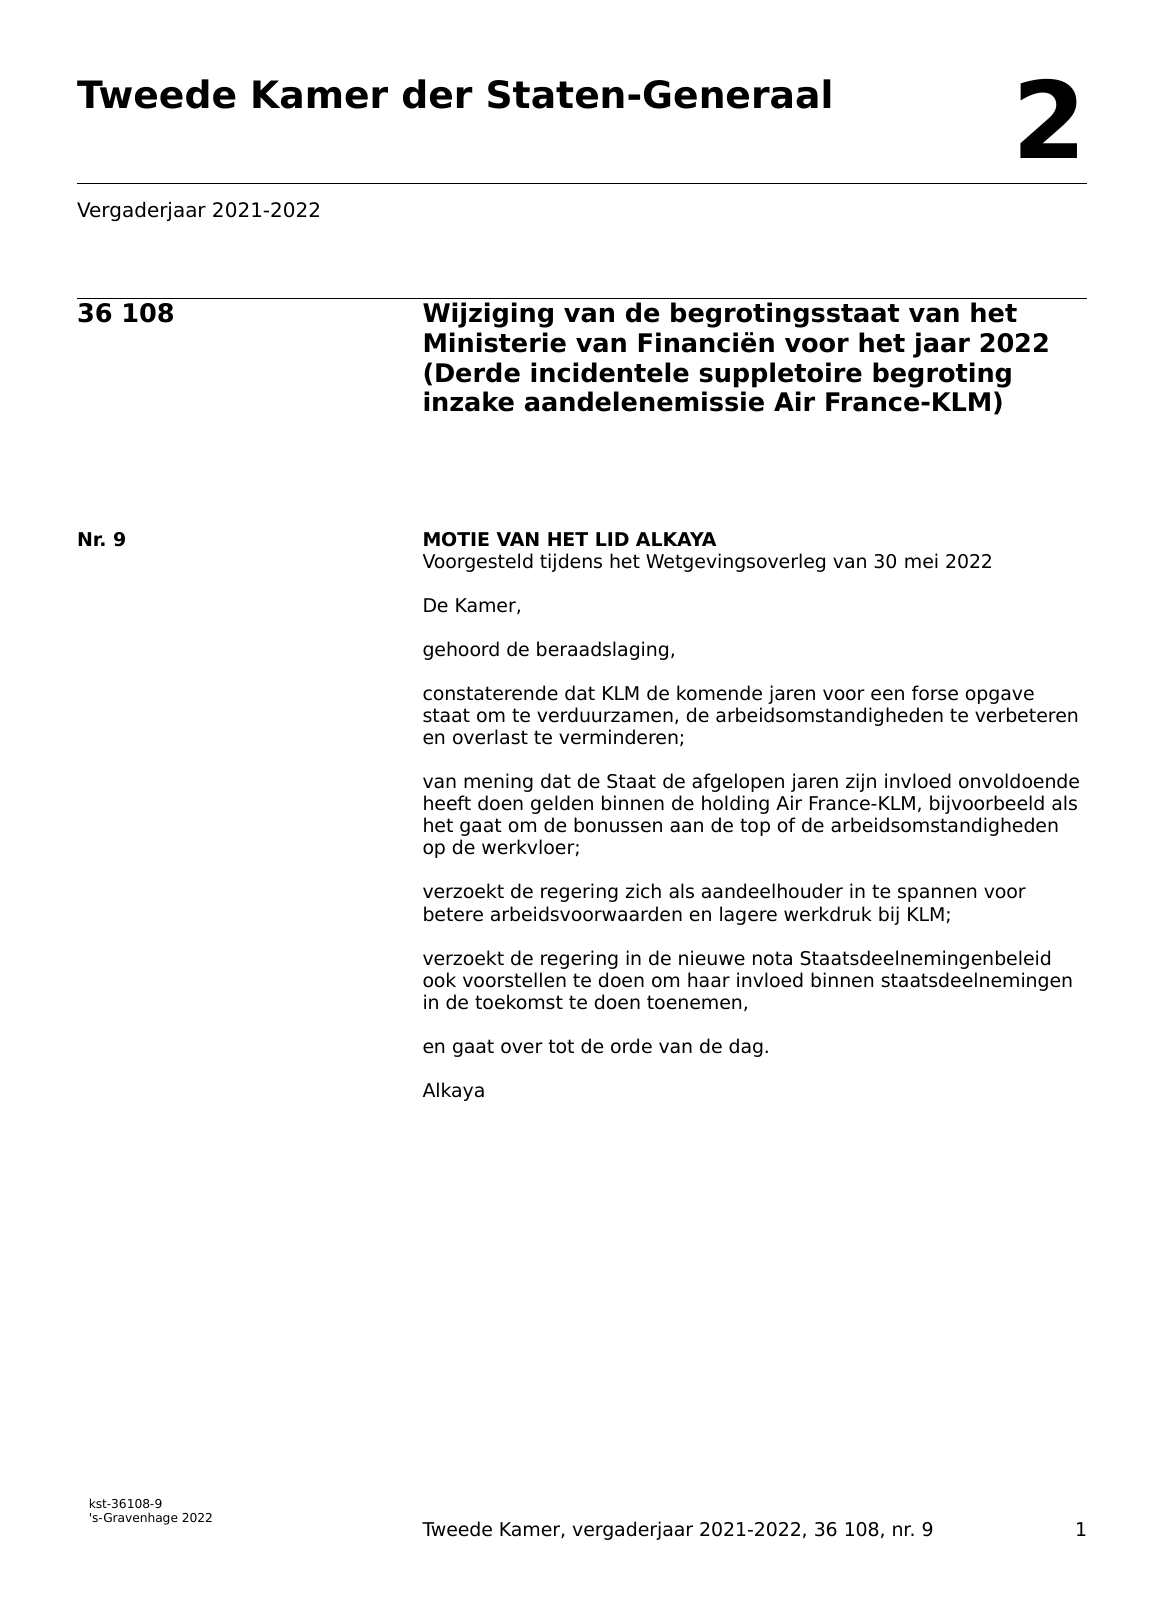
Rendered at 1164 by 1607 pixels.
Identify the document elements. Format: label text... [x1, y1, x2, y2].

text gehoord de beraadslaging, [422, 639, 1087, 661]
text verzoekt de regering zich als aandeelhouder in te spannen voor betere arbeidsvoorwaarden en lagere werkdruk bij KLM; [422, 881, 1087, 925]
table_header Tweede Kamer der Staten-Generaal [77, 59, 886, 183]
subtitle 36 108 Wijziging van de begrotingsstaat van het Ministerie van Financiën voor het jaar 2022 (Derde incidentele suppletoire begroting inzake aandelenemissie Air France-KLM) [77, 299, 1087, 418]
table_cell Vergaderjaar 2021-2022 [77, 184, 1087, 298]
text verzoekt de regering in de nieuwe nota Staatsdeelnemingenbeleid ook voorstellen te doen om haar invloed binnen staatsdeelnemingen in de toekomst te doen toenemen, [422, 948, 1087, 1013]
text Voorgesteld tijdens het Wetgevingsoverleg van 30 mei 2022 [422, 551, 1087, 573]
table_header 2 [886, 59, 1087, 183]
text constaterende dat KLM de komende jaren voor een forse opgave staat om te verduurzamen, de arbeidsomstandigheden te verbeteren en overlast te verminderen; [422, 683, 1087, 749]
text Alkaya [422, 1080, 1087, 1102]
subtitle Nr. 9 MOTIE VAN HET LID ALKAYA [77, 529, 1087, 551]
text 's-Gravenhage 2022 [88, 1511, 323, 1525]
text van mening dat de Staat de afgelopen jaren zijn invloed onvoldoende heeft doen gelden binnen de holding Air France-KLM, bijvoorbeeld als het gaat om de bonussen aan de top of de arbeidsomstandigheden op de werkvloer; [422, 771, 1087, 859]
text De Kamer, [422, 595, 1087, 617]
text en gaat over tot de orde van de dag. [422, 1036, 1087, 1058]
text kst-36108-9 [88, 1497, 323, 1511]
